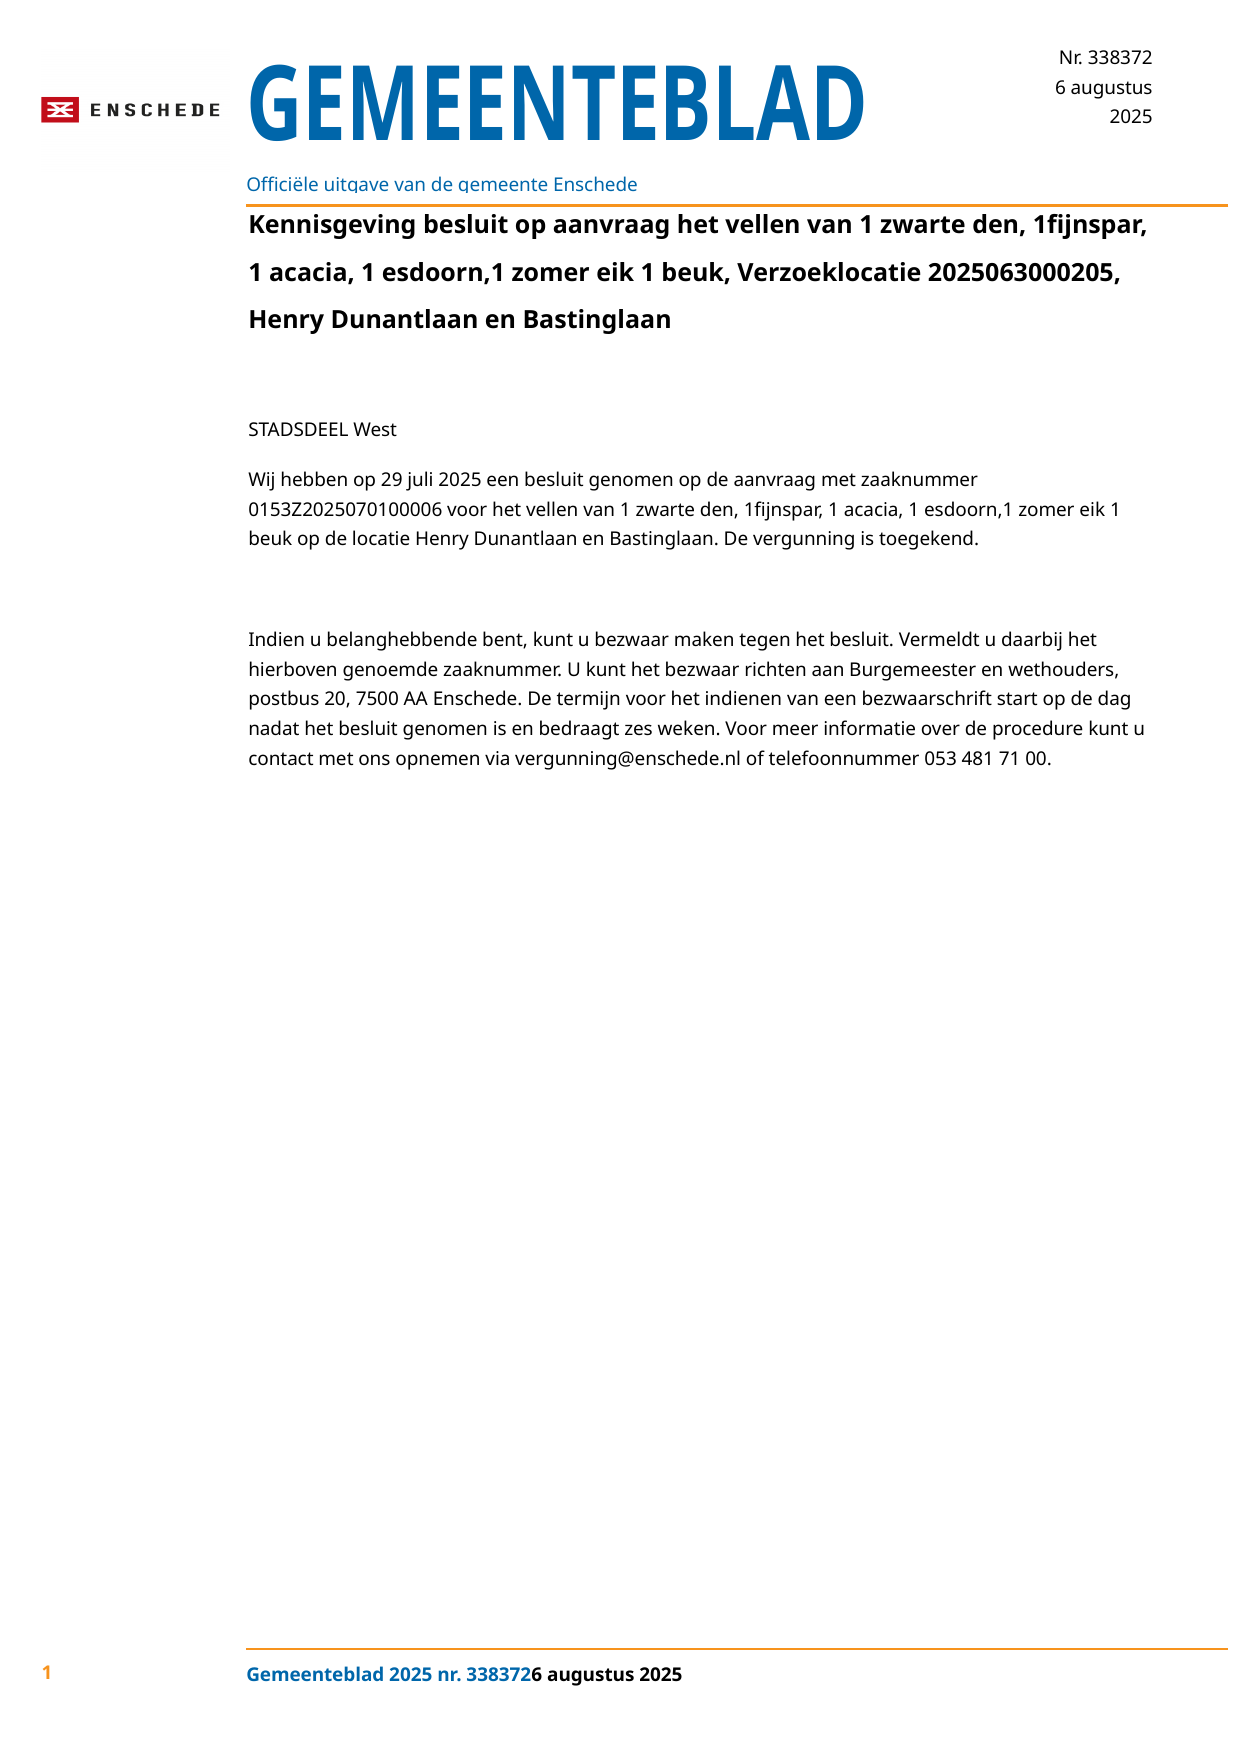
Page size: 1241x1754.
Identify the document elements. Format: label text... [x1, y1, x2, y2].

text STADSDEEL West [248, 416, 1152, 442]
text Wij hebben op 29 juli 2025 een besluit genomen op de aanvraag met zaaknummer 0153Z2025070100006 voor het vellen van 1 zwarte den, 1fijnspar, 1 acacia, 1 esdoorn,1 zomer eik 1 beuk op de locatie Henry Dunantlaan en Bastinglaan. De vergunning is toegekend. [248, 466, 1152, 551]
text Kennisgeving besluit op aanvraag het vellen van 1 zwarte den, 1fijnspar, 1 acacia, 1 esdoorn,1 zomer eik 1 beuk, Verzoeklocatie 2025063000205, Henry Dunantlaan en Bastinglaan [248, 207, 1152, 336]
picture [41, 47, 231, 172]
text Indien u belanghebbende bent, kunt u bezwaar maken tegen het besluit. Vermeldt u daarbij het hierboven genoemde zaaknummer. U kunt het bezwaar richten aan Burgemeester en wethouders, postbus 20, 7500 AA Enschede. De termijn voor het indienen van een bezwaarschrift start op de dag nadat het besluit genomen is en bedraagt zes weken. Voor meer informatie over de procedure kunt u contact met ons opnemen via vergunning@enschede.nl of telefoonnummer 053 481 71 00. [248, 626, 1152, 770]
